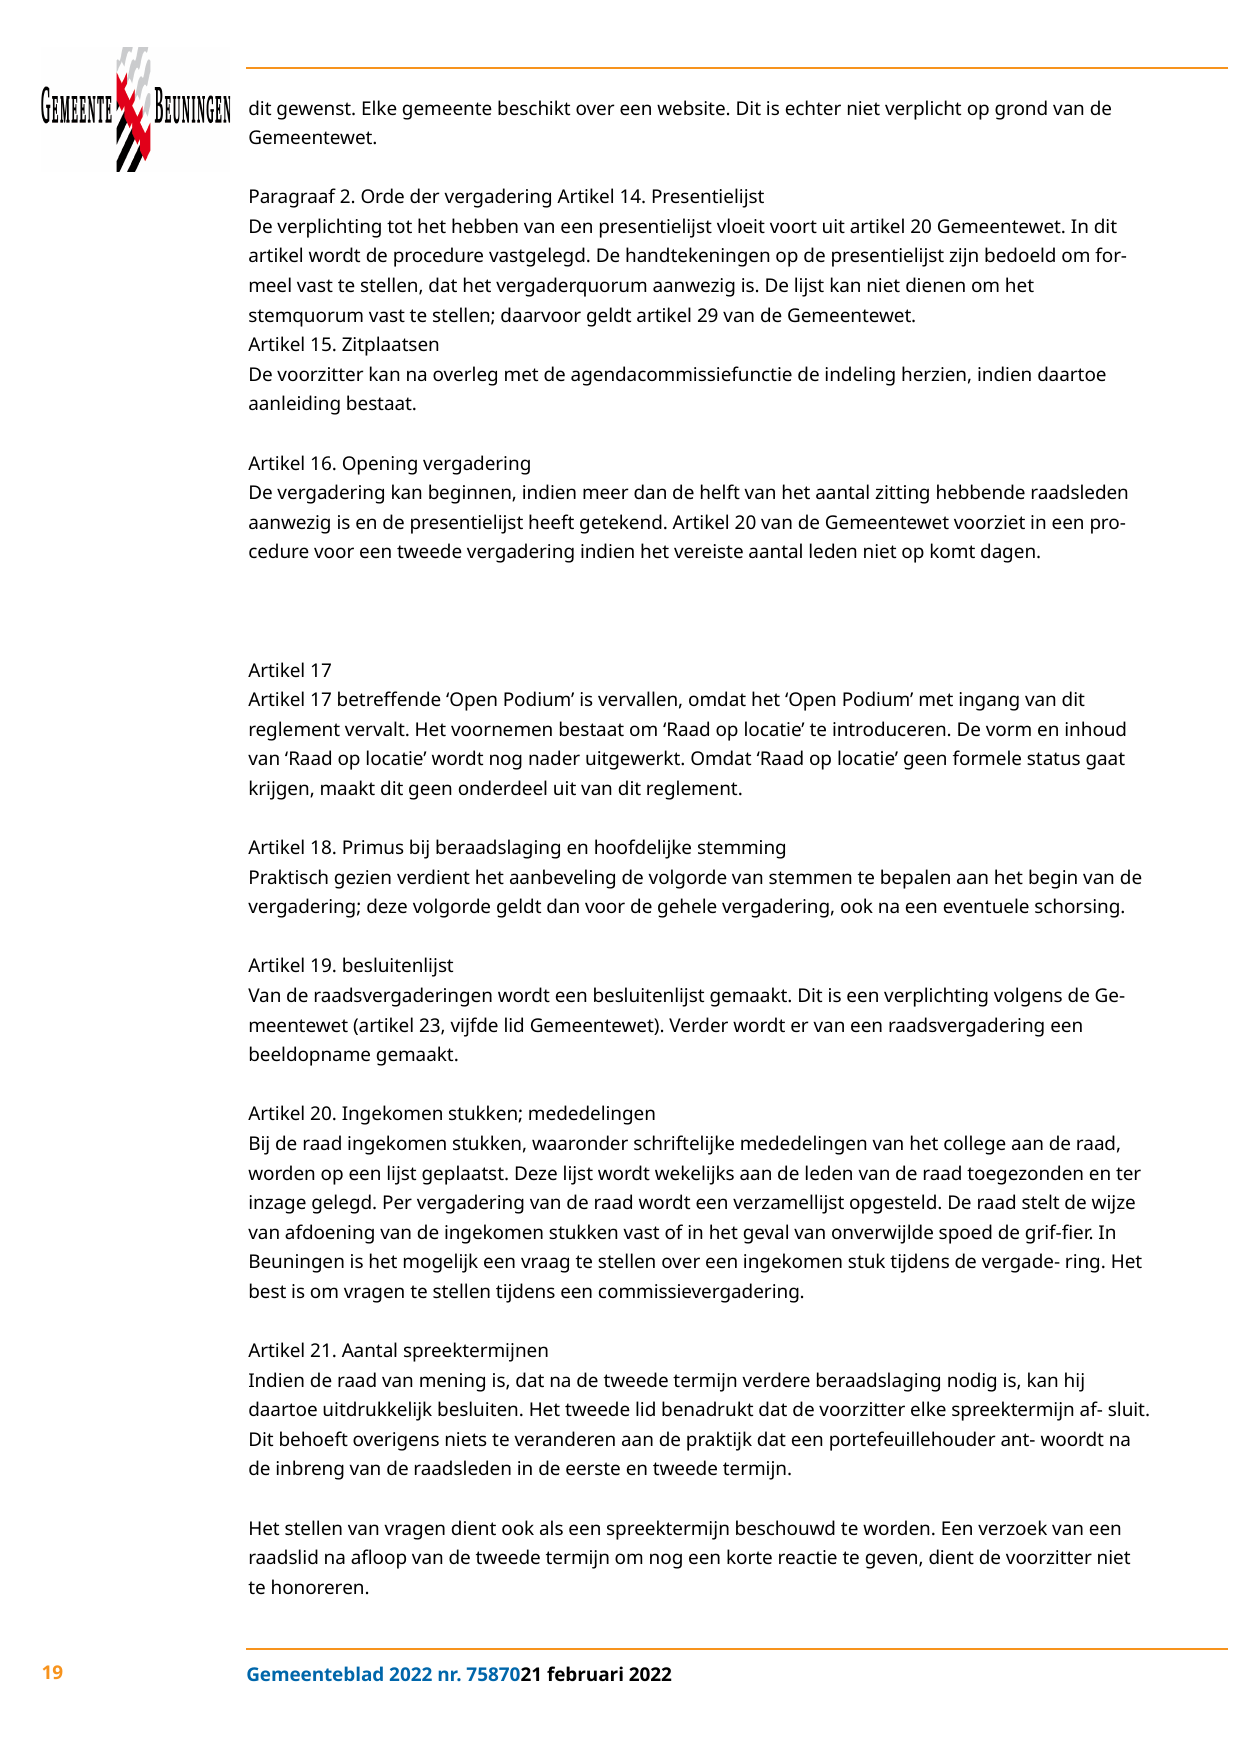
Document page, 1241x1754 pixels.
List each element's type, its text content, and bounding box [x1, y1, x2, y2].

text Bij de raad ingekomen stukken, waaronder schriftelijke mededelingen van het college aan de raad, worden op een lijst geplaatst. Deze lijst wordt wekelijks aan de leden van de raad toegezonden en ter inzage gelegd. Per vergadering van de raad wordt een verzamellijst opgesteld. De raad stelt de wijze van afdoening van de ingekomen stukken vast of in het geval van onverwijlde spoed de grif-fier. In Beuningen is het mogelijk een vraag te stellen over een ingekomen stuk tijdens de vergade- ring. Het best is om vragen te stellen tijdens een commissievergadering. [248, 1130, 1152, 1304]
text Artikel 20. Ingekomen stukken; mededelingen [248, 1101, 1152, 1126]
picture [41, 47, 231, 172]
text Artikel 18. Primus bij beraadslaging en hoofdelijke stemming [248, 834, 1152, 860]
text Praktisch gezien verdient het aanbeveling de volgorde van stemmen te bepalen aan het begin van de vergadering; deze volgorde geldt dan voor de gehele vergadering, ook na een eventuele schorsing. [248, 864, 1152, 919]
text De verplichting tot het hebben van een presentielijst vloeit voort uit artikel 20 Gemeentewet. In dit artikel wordt de procedure vastgelegd. De handtekeningen op de presentielijst zijn bedoeld om for- meel vast te stellen, dat het vergaderquorum aanwezig is. De lijst kan niet dienen om het stemquorum vast te stellen; daarvoor geldt artikel 29 van de Gemeentewet. [248, 213, 1152, 328]
text Paragraaf 2. Orde der vergadering Artikel 14. Presentielijst [248, 183, 1152, 209]
text Artikel 15. Zitplaatsen [248, 331, 1152, 357]
text Indien de raad van mening is, dat na de tweede termijn verdere beraadslaging nodig is, kan hij daartoe uitdrukkelijk besluiten. Het tweede lid benadrukt dat de voorzitter elke spreektermijn af- sluit. Dit behoeft overigens niets te veranderen aan de praktijk dat een portefeuillehouder ant- woordt na de inbreng van de raadsleden in de eerste en tweede termijn. [248, 1367, 1152, 1481]
text dit gewenst. Elke gemeente beschikt over een website. Dit is echter niet verplicht op grond van de Gemeentewet. [248, 95, 1152, 150]
text De vergadering kan beginnen, indien meer dan de helft van het aantal zitting hebbende raadsleden aanwezig is en de presentielijst heeft getekend. Artikel 20 van de Gemeentewet voorziet in een pro- cedure voor een tweede vergadering indien het vereiste aantal leden niet op komt dagen. [248, 479, 1152, 564]
text Het stellen van vragen dient ook als een spreektermijn beschouwd te worden. Een verzoek van een raadslid na afloop van de tweede termijn om nog een korte reactie te geven, dient de voorzitter niet te honoreren. [248, 1515, 1152, 1600]
text Artikel 17 betreffende ‘Open Podium’ is vervallen, omdat het ‘Open Podium’ met ingang van dit reglement vervalt. Het voornemen bestaat om ‘Raad op locatie’ te introduceren. De vorm en inhoud van ‘Raad op locatie’ wordt nog nader uitgewerkt. Omdat ‘Raad op locatie’ geen formele status gaat krijgen, maakt dit geen onderdeel uit van dit reglement. [248, 686, 1152, 801]
text Artikel 19. besluitenlijst [248, 953, 1152, 978]
text Artikel 17 [248, 657, 1152, 683]
text Artikel 21. Aantal spreektermijnen [248, 1337, 1152, 1363]
text Van de raadsvergaderingen wordt een besluitenlijst gemaakt. Dit is een verplichting volgens de Ge- meentewet (artikel 23, vijfde lid Gemeentewet). Verder wordt er van een raadsvergadering een beeldopname gemaakt. [248, 982, 1152, 1067]
text Artikel 16. Opening vergadering [248, 450, 1152, 476]
text De voorzitter kan na overleg met de agendacommissiefunctie de indeling herzien, indien daartoe aanleiding bestaat. [248, 361, 1152, 416]
